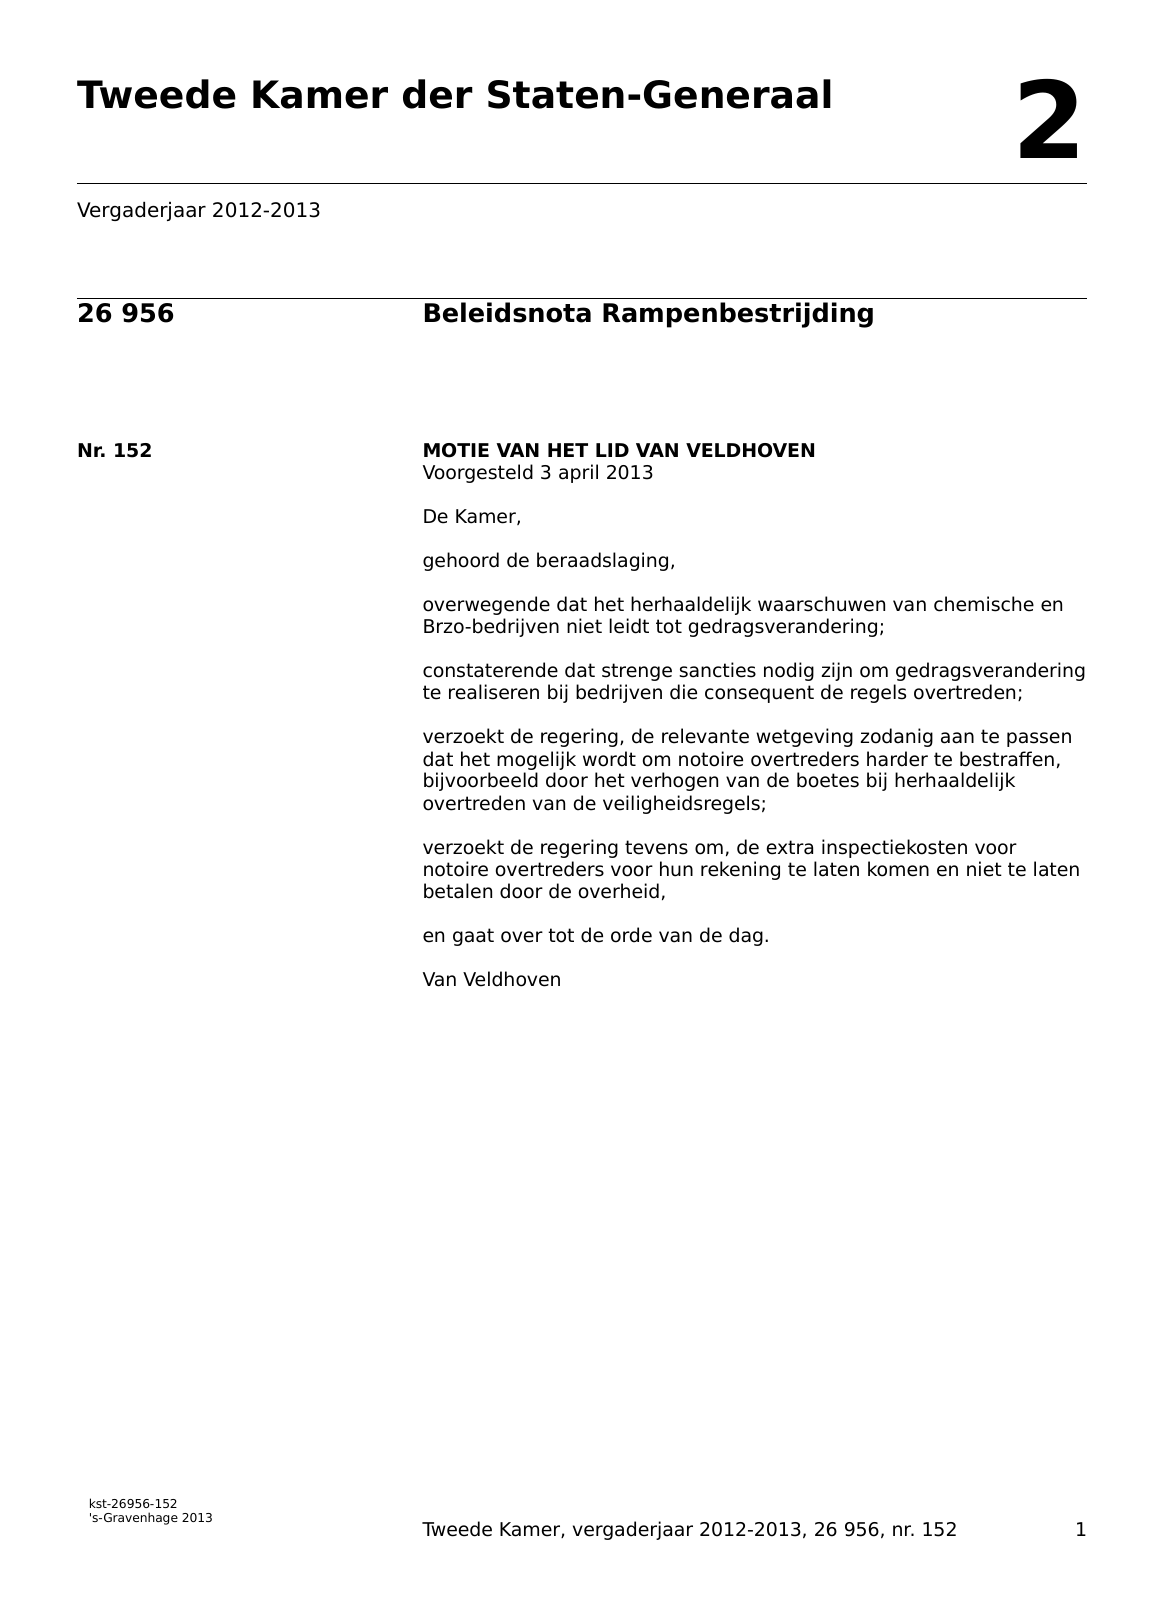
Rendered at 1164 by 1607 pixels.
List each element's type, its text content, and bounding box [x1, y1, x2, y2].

text kst-26956-152 [88, 1497, 323, 1511]
table_header Tweede Kamer der Staten-Generaal [77, 59, 886, 183]
text verzoekt de regering tevens om, de extra inspectiekosten voor notoire overtreders voor hun rekening te laten komen en niet te laten betalen door de overheid, [422, 837, 1087, 902]
subtitle 26 956 Beleidsnota Rampenbestrijding [77, 299, 1087, 329]
text De Kamer, [422, 506, 1087, 528]
text overwegende dat het herhaaldelijk waarschuwen van chemische en Brzo-bedrijven niet leidt tot gedragsverandering; [422, 594, 1087, 638]
text Van Veldhoven [422, 969, 1087, 991]
text gehoord de beraadslaging, [422, 550, 1087, 572]
text 's-Gravenhage 2013 [88, 1511, 323, 1525]
text constaterende dat strenge sancties nodig zijn om gedragsverandering te realiseren bij bedrijven die consequent de regels overtreden; [422, 660, 1087, 704]
table_header 2 [886, 59, 1087, 183]
text en gaat over tot de orde van de dag. [422, 925, 1087, 947]
text verzoekt de regering, de relevante wetgeving zodanig aan te passen dat het mogelijk wordt om notoire overtreders harder te bestraffen, bijvoorbeeld door het verhogen van de boetes bij herhaaldelijk overtreden van de veiligheidsregels; [422, 726, 1087, 814]
subtitle Nr. 152 MOTIE VAN HET LID VAN VELDHOVEN [77, 440, 1087, 462]
table_cell Vergaderjaar 2012-2013 [77, 184, 1087, 298]
text Voorgesteld 3 april 2013 [422, 462, 1087, 484]
